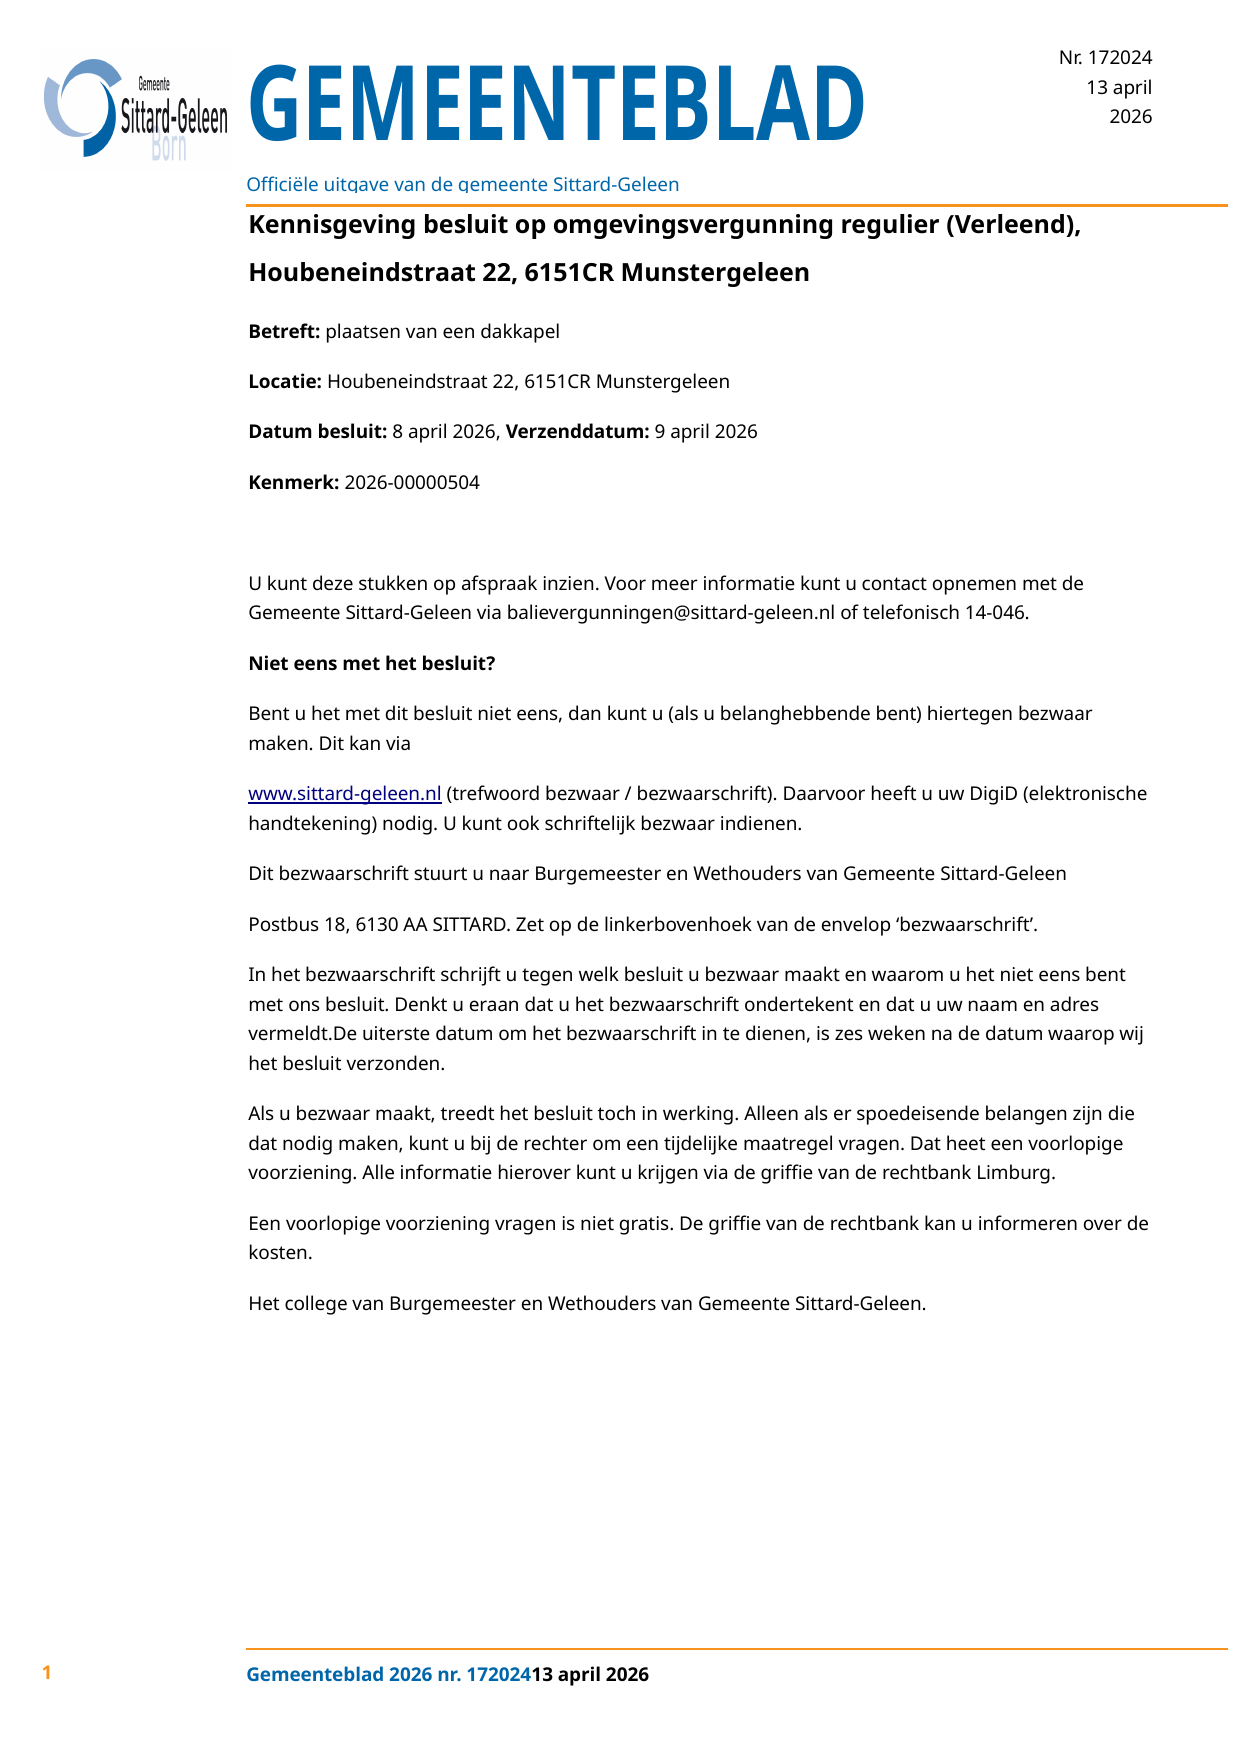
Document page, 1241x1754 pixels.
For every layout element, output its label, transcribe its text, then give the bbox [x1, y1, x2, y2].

text Kenmerk: 2026-00000504 [248, 469, 1152, 495]
text In het bezwaarschrift schrijft u tegen welk besluit u bezwaar maakt en waarom u het niet eens bent met ons besluit. Denkt u eraan dat u het bezwaarschrift ondertekent en dat u uw naam en adres vermeldt.De uiterste datum om het bezwaarschrift in te dienen, is zes weken na de datum waarop wij het besluit verzonden. [248, 961, 1152, 1076]
text Een voorlopige voorziening vragen is niet gratis. De griffie van de rechtbank kan u informeren over de kosten. [248, 1210, 1152, 1265]
text www.sittard-geleen.nl (trefwoord bezwaar / bezwaarschrift). Daarvoor heeft u uw DigiD (elektronische handtekening) nodig. U kunt ook schriftelijk bezwaar indienen. [248, 780, 1152, 836]
text Betreft: plaatsen van een dakkapel [248, 318, 1152, 344]
text Locatie: Houbeneindstraat 22, 6151CR Munstergeleen [248, 368, 1152, 394]
text Dit bezwaarschrift stuurt u naar Burgemeester en Wethouders van Gemeente Sittard-Geleen [248, 860, 1152, 886]
text Postbus 18, 6130 AA SITTARD. Zet op de linkerbovenhoek van de envelop ‘bezwaarschrift’. [248, 911, 1152, 937]
text U kunt deze stukken op afspraak inzien. Voor meer informatie kunt u contact opnemen met de Gemeente Sittard-Geleen via balievergunningen@sittard-geleen.nl of telefonisch 14-046. [248, 570, 1152, 625]
picture [41, 47, 231, 172]
text Datum besluit: 8 april 2026, Verzenddatum: 9 april 2026 [248, 419, 1152, 444]
text Kennisgeving besluit op omgevingsvergunning regulier (Verleend), Houbeneindstraat 22, 6151CR Munstergeleen [248, 207, 1152, 288]
text Als u bezwaar maakt, treedt het besluit toch in werking. Alleen als er spoedeisende belangen zijn die dat nodig maken, kunt u bij de rechter om een tijdelijke maatregel vragen. Dat heet een voorlopige voorziening. Alle informatie hierover kunt u krijgen via de griffie van de rechtbank Limburg. [248, 1100, 1152, 1185]
text Niet eens met het besluit? [248, 650, 1152, 676]
text Het college van Burgemeester en Wethouders van Gemeente Sittard-Geleen. [248, 1290, 1152, 1316]
text Bent u het met dit besluit niet eens, dan kunt u (als u belanghebbende bent) hiertegen bezwaar maken. Dit kan via [248, 700, 1152, 756]
